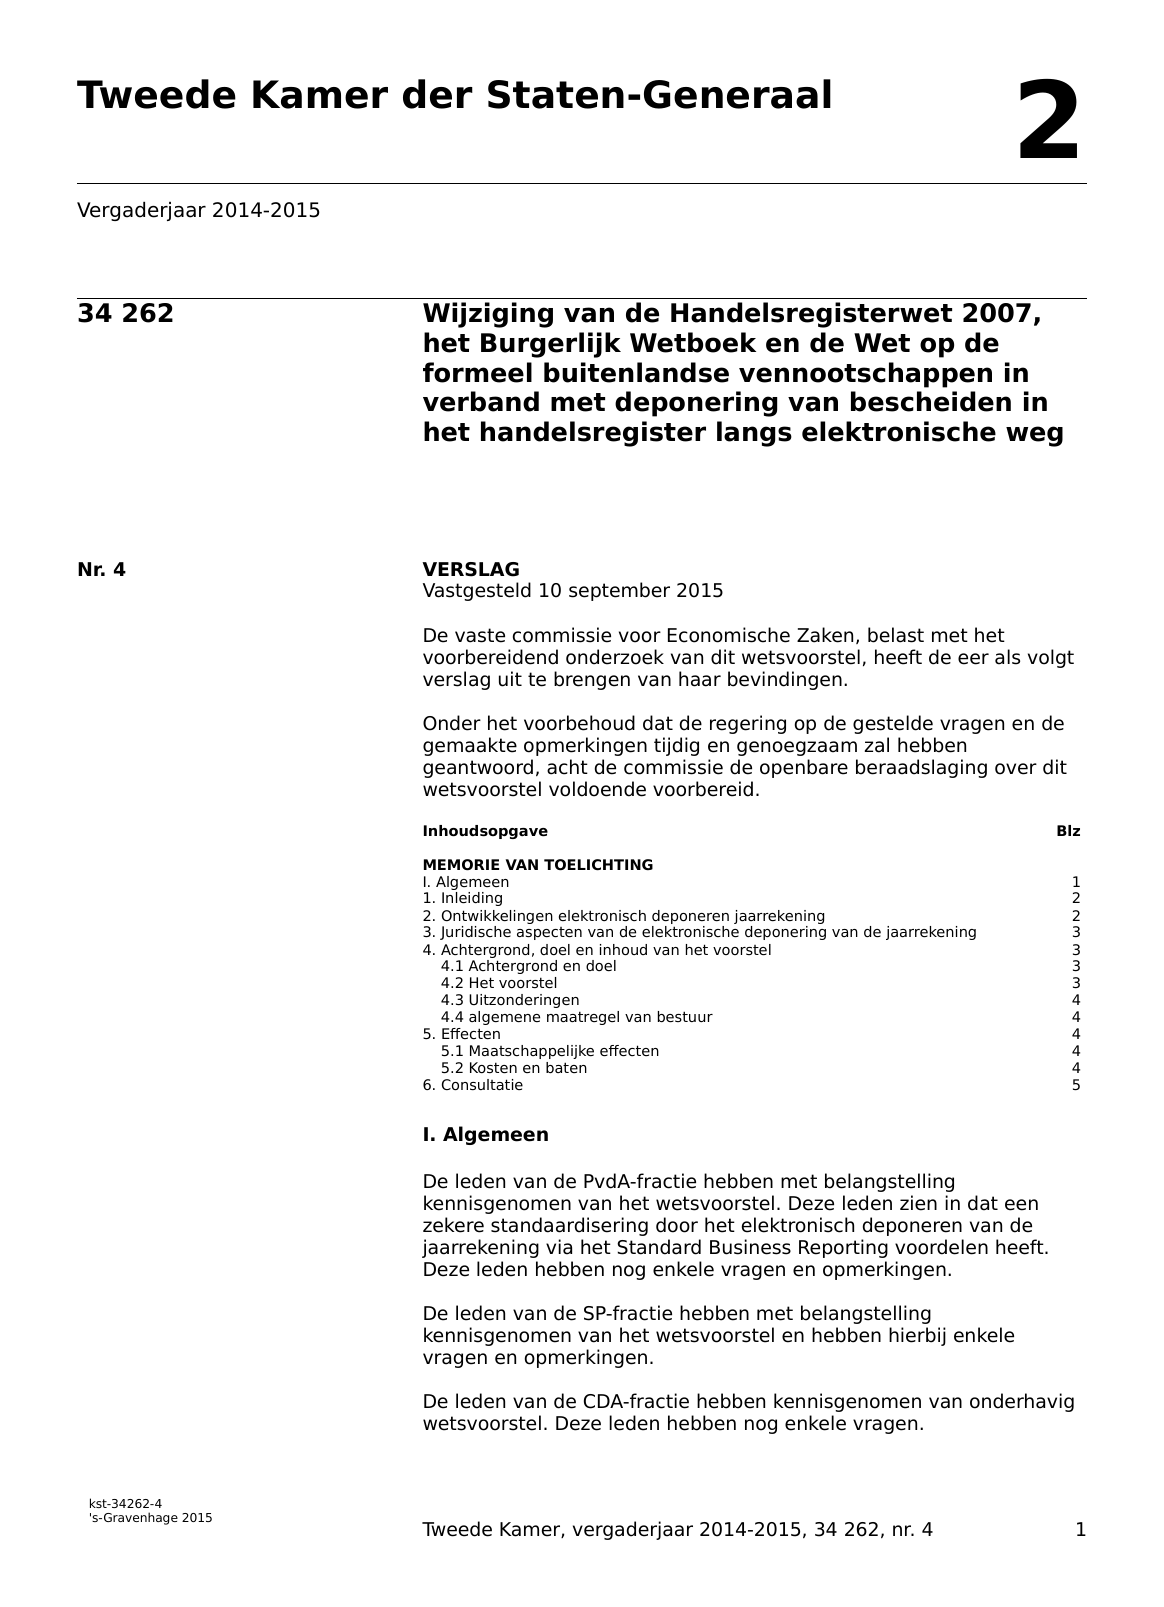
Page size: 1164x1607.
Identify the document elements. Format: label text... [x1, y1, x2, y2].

text 's-Gravenhage 2015 [88, 1511, 323, 1525]
table_cell 4.3 Uitzonderingen [435, 992, 993, 1009]
table_cell 4.4 algemene maatregel van bestuur [435, 1009, 993, 1026]
table_cell 3 [994, 924, 1087, 941]
subtitle Nr. 4 VERSLAG [77, 558, 1087, 580]
table_cell 4. Achtergrond, doel en inhoud van het voorstel [422, 941, 993, 958]
table_cell 5. Effecten [422, 1026, 993, 1043]
table_cell [994, 856, 1087, 873]
table_cell [422, 975, 435, 992]
table_cell 4 [994, 1043, 1087, 1060]
table_header Tweede Kamer der Staten-Generaal [77, 59, 886, 183]
table_cell 2. Ontwikkelingen elektronisch deponeren jaarrekening [422, 908, 993, 924]
table_cell [422, 1043, 435, 1060]
subtitle 34 262 Wijziging van de Handelsregisterwet 2007, het Burgerlijk Wetboek en de Wet op de formeel buitenlandse vennootschappen in verband met deponering van bescheiden in het handelsregister langs elektronische weg [77, 299, 1087, 447]
text De leden van de CDA-fractie hebben kennisgenomen van onderhavig wetsvoorstel. Deze leden hebben nog enkele vragen. [422, 1391, 1087, 1435]
table_cell [422, 840, 435, 856]
table_cell I. Algemeen [422, 874, 993, 890]
table_cell 1 [994, 874, 1087, 890]
table_cell 4 [994, 992, 1087, 1009]
table_cell 4 [994, 1026, 1087, 1043]
table_header 2 [886, 59, 1087, 183]
table_cell 2 [994, 908, 1087, 924]
table_cell 3 [994, 958, 1087, 975]
table_cell [422, 992, 435, 1009]
table_cell 3 [994, 941, 1087, 958]
table_cell 3 [994, 975, 1087, 992]
table_cell 4.2 Het voorstel [435, 975, 993, 992]
table_cell 5.1 Maatschappelijke effecten [435, 1043, 993, 1060]
table_cell 5.2 Kosten en baten [435, 1060, 993, 1077]
table_cell MEMORIE VAN TOELICHTING [422, 856, 993, 873]
table_cell 3. Juridische aspecten van de elektronische deponering van de jaarrekening [422, 924, 993, 941]
table_cell 4.1 Achtergrond en doel [435, 958, 993, 975]
table_cell 4 [994, 1060, 1087, 1077]
table_header Inhoudsopgave [422, 823, 993, 839]
table_cell [422, 958, 435, 975]
table_cell 2 [994, 890, 1087, 907]
table_cell [994, 840, 1087, 856]
table_cell [422, 1060, 435, 1077]
table_cell 1. Inleiding [422, 890, 993, 907]
table_cell Vergaderjaar 2014-2015 [77, 184, 1087, 298]
subtitle I. Algemeen [422, 1124, 1087, 1146]
text Vastgesteld 10 september 2015 [422, 580, 1087, 602]
text De vaste commissie voor Economische Zaken, belast met het voorbereidend onderzoek van dit wetsvoorstel, heeft de eer als volgt verslag uit te brengen van haar bevindingen. [422, 624, 1087, 691]
table_cell [435, 840, 993, 856]
text De leden van de SP-fractie hebben met belangstelling kennisgenomen van het wetsvoorstel en hebben hierbij enkele vragen en opmerkingen. [422, 1303, 1087, 1369]
text kst-34262-4 [88, 1497, 323, 1511]
table_cell 4 [994, 1009, 1087, 1026]
table_cell [422, 1009, 435, 1026]
text Onder het voorbehoud dat de regering op de gestelde vragen en de gemaakte opmerkingen tijdig en genoegzaam zal hebben geantwoord, acht de commissie de openbare beraadslaging over dit wetsvoorstel voldoende voorbereid. [422, 713, 1087, 801]
text De leden van de PvdA-fractie hebben met belangstelling kennisgenomen van het wetsvoorstel. Deze leden zien in dat een zekere standaardisering door het elektronisch deponeren van de jaarrekening via het Standard Business Reporting voordelen heeft. Deze leden hebben nog enkele vragen en opmerkingen. [422, 1171, 1087, 1281]
table_cell 6. Consultatie [422, 1077, 993, 1094]
table_cell 5 [994, 1077, 1087, 1094]
table_header Blz [994, 823, 1087, 839]
